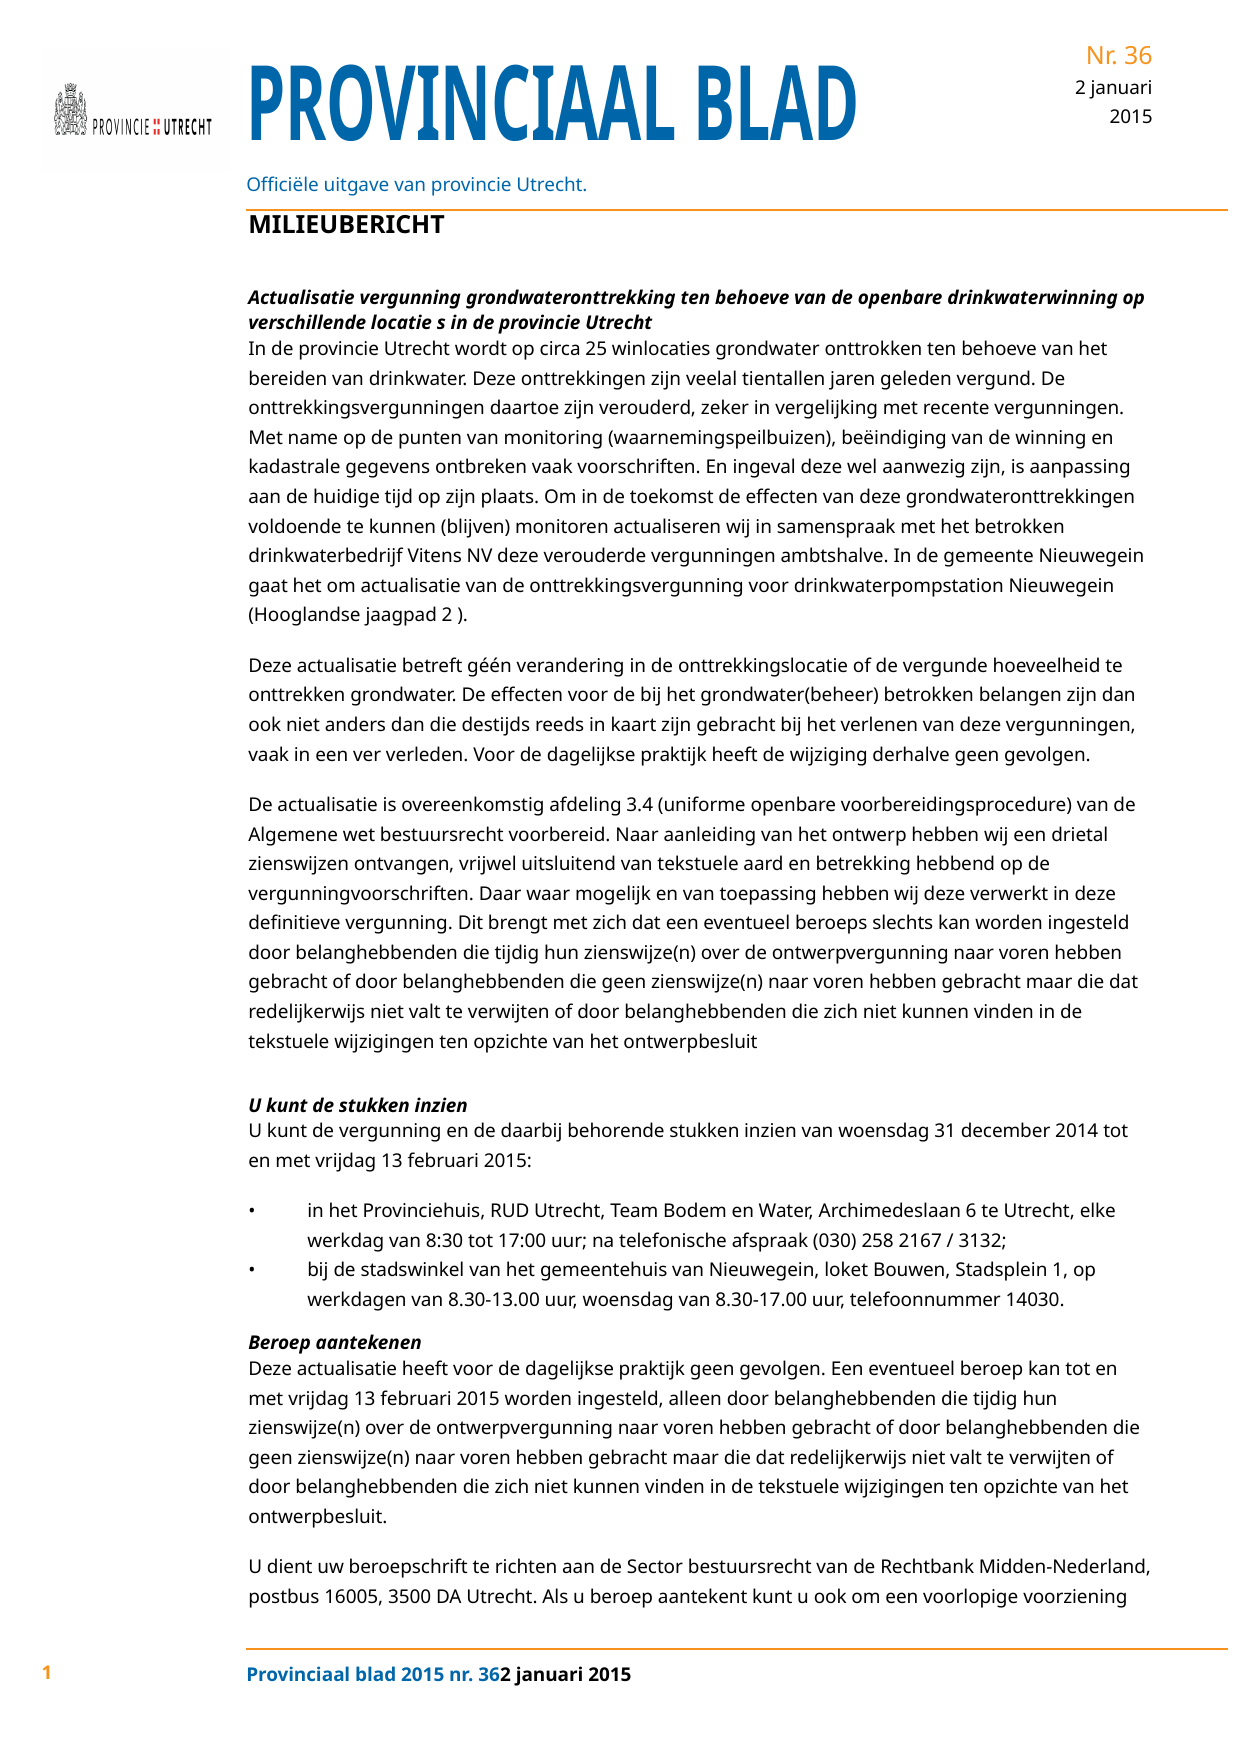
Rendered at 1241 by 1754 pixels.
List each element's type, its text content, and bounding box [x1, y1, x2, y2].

text U dient uw beroepschrift te richten aan de Sector bestuursrecht van de Rechtbank Midden-Nederland, postbus 16005, 3500 DA Utrecht. Als u beroep aantekent kunt u ook om een voorlopige voorziening [248, 1553, 1152, 1609]
text MILIEUBERICHT [248, 211, 1152, 241]
text Beroep aantekenen [248, 1329, 1152, 1355]
text In de provincie Utrecht wordt op circa 25 winlocaties grondwater onttrokken ten behoeve van het bereiden van drinkwater. Deze onttrekkingen zijn veelal tientallen jaren geleden vergund. De onttrekkingsvergunningen daartoe zijn verouderd, zeker in vergelijking met recente vergunningen. Met name op de punten van monitoring (waarnemingspeilbuizen), beëindiging van de winning en kadastrale gegevens ontbreken vaak voorschriften. En ingeval deze wel aanwezig zijn, is aanpassing aan de huidige tijd op zijn plaats. Om in de toekomst de effecten van deze grondwateronttrekkingen voldoende te kunnen (blijven) monitoren actualiseren wij in samenspraak met het betrokken drinkwaterbedrijf Vitens NV deze verouderde vergunningen ambtshalve. In de gemeente Nieuwegein gaat het om actualisatie van de onttrekkingsvergunning voor drinkwaterpompstation Nieuwegein (Hooglandse jaagpad 2 ). [248, 335, 1152, 627]
text U kunt de vergunning en de daarbij behorende stukken inzien van woensdag 31 december 2014 tot en met vrijdag 13 februari 2015: [248, 1117, 1152, 1173]
list in het Provinciehuis, RUD Utrecht, Team Bodem en Water, Archimedeslaan 6 te Utrecht, elke werkdag van 8:30 tot 17:00 uur; na telefonische afspraak (030) 258 2167 / 3132; [248, 1197, 1152, 1253]
text De actualisatie is overeenkomstig afdeling 3.4 (uniforme openbare voorbereidingsprocedure) van de Algemene wet bestuursrecht voorbereid. Naar aanleiding van het ontwerp hebben wij een drietal zienswijzen ontvangen, vrijwel uitsluitend van tekstuele aard en betrekking hebbend op de vergunningvoorschriften. Daar waar mogelijk en van toepassing hebben wij deze verwerkt in deze definitieve vergunning. Dit brengt met zich dat een eventueel beroeps slechts kan worden ingesteld door belanghebbenden die tijdig hun zienswijze(n) over de ontwerpvergunning naar voren hebben gebracht of door belanghebbenden die geen zienswijze(n) naar voren hebben gebracht maar die dat redelijkerwijs niet valt te verwijten of door belanghebbenden die zich niet kunnen vinden in de tekstuele wijzigingen ten opzichte van het ontwerpbesluit [248, 791, 1152, 1053]
list bij de stadswinkel van het gemeentehuis van Nieuwegein, loket Bouwen, Stadsplein 1, op werkdagen van 8.30-13.00 uur, woensdag van 8.30-17.00 uur, telefoonnummer 14030. [248, 1257, 1152, 1312]
text Actualisatie vergunning grondwateronttrekking ten behoeve van de openbare drinkwaterwinning op verschillende locatie s in de provincie Utrecht [248, 284, 1152, 335]
picture [41, 47, 231, 172]
text U kunt de stukken inzien [248, 1092, 1152, 1117]
text Deze actualisatie betreft géén verandering in de onttrekkingslocatie of de vergunde hoeveelheid te onttrekken grondwater. De effecten voor de bij het grondwater(beheer) betrokken belangen zijn dan ook niet anders dan die destijds reeds in kaart zijn gebracht bij het verlenen van deze vergunningen, vaak in een ver verleden. Voor de dagelijkse praktijk heeft de wijziging derhalve geen gevolgen. [248, 652, 1152, 766]
text Deze actualisatie heeft voor de dagelijkse praktijk geen gevolgen. Een eventueel beroep kan tot en met vrijdag 13 februari 2015 worden ingesteld, alleen door belanghebbenden die tijdig hun zienswijze(n) over de ontwerpvergunning naar voren hebben gebracht of door belanghebbenden die geen zienswijze(n) naar voren hebben gebracht maar die dat redelijkerwijs niet valt te verwijten of door belanghebbenden die zich niet kunnen vinden in de tekstuele wijzigingen ten opzichte van het ontwerpbesluit. [248, 1355, 1152, 1529]
